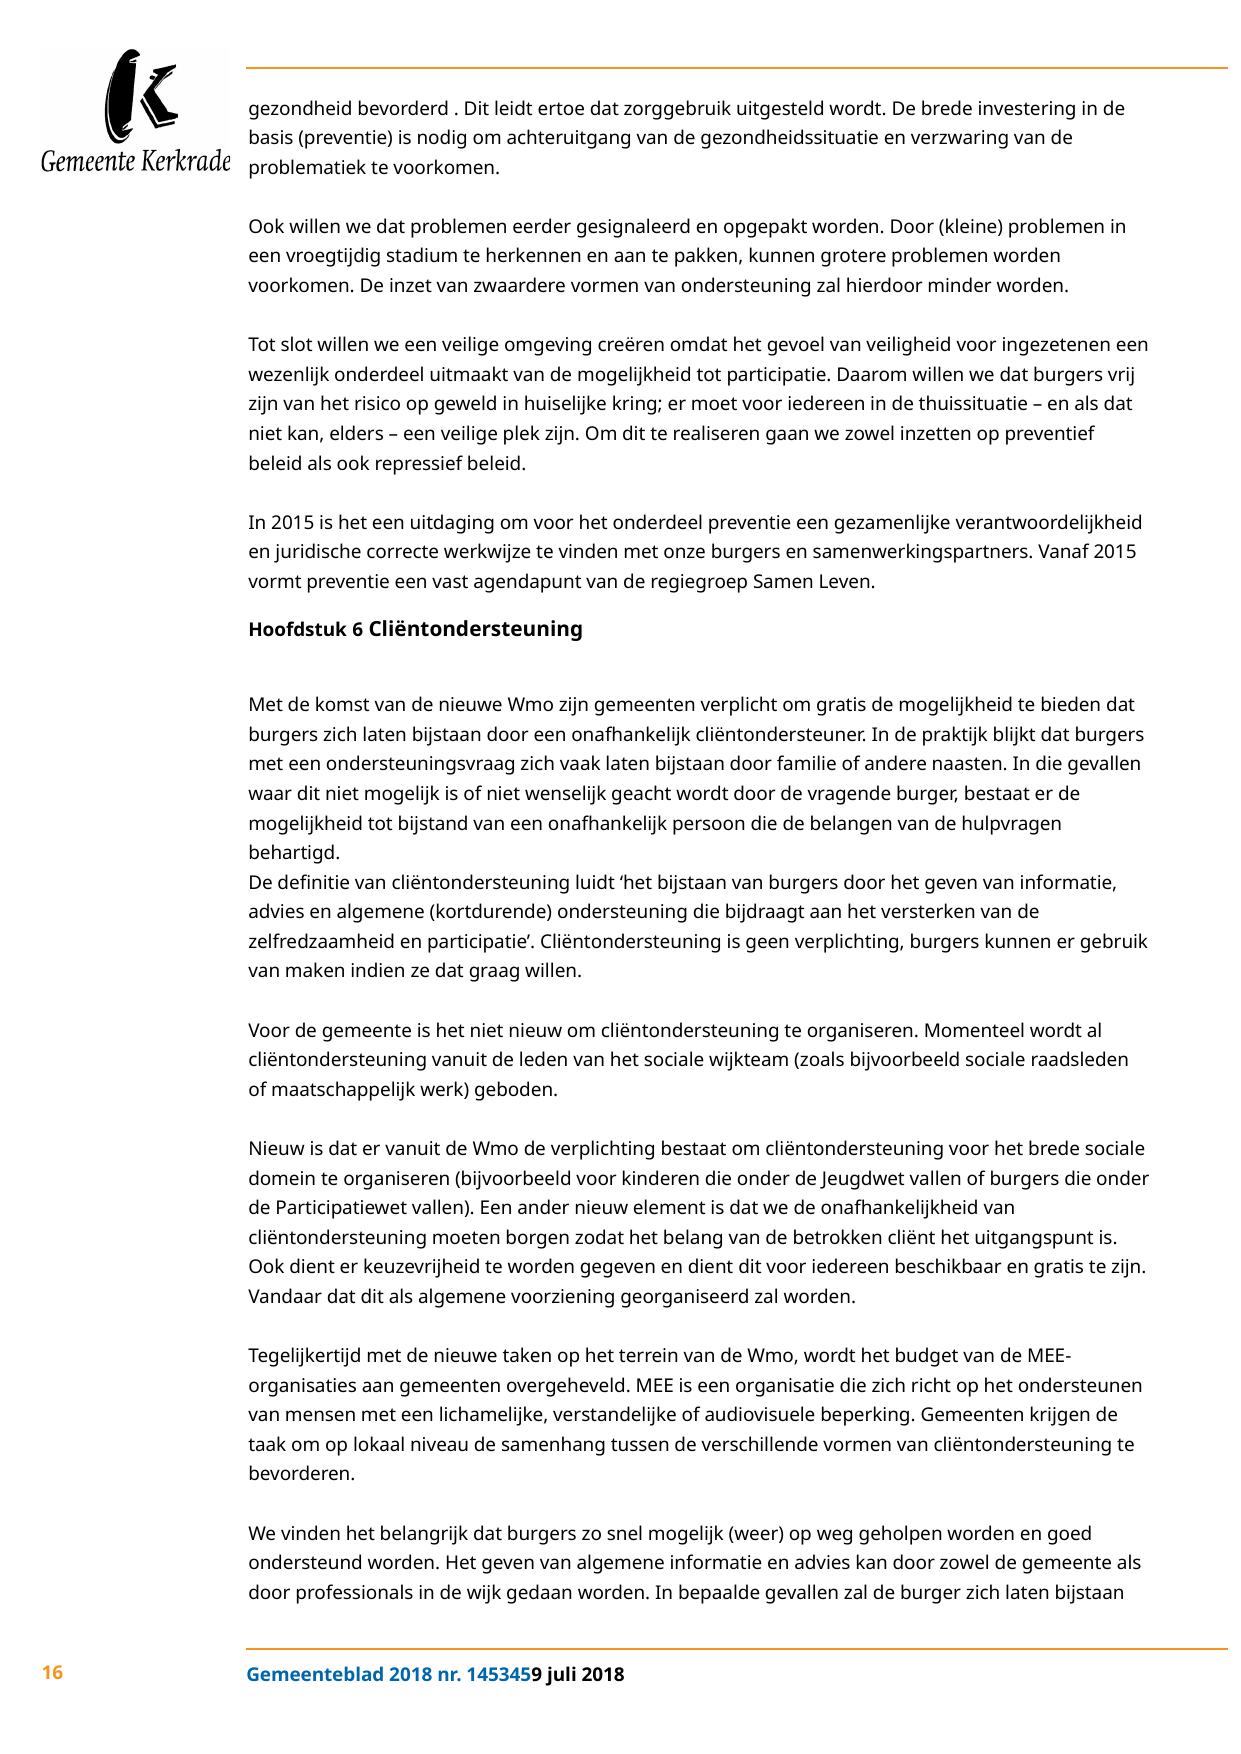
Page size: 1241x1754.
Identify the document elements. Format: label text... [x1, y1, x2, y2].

picture [41, 47, 231, 172]
text In 2015 is het een uitdaging om voor het onderdeel preventie een gezamenlijke verantwoordelijkheid en juridische correcte werkwijze te vinden met onze burgers en samenwerkingspartners. Vanaf 2015 vormt preventie een vast agendapunt van de regiegroep Samen Leven. [248, 509, 1152, 594]
text Met de komst van de nieuwe Wmo zijn gemeenten verplicht om gratis de mogelijkheid te bieden dat burgers zich laten bijstaan door een onafhankelijk cliëntondersteuner. In de praktijk blijkt dat burgers met een ondersteuningsvraag zich vaak laten bijstaan door familie of andere naasten. In die gevallen waar dit niet mogelijk is of niet wenselijk geacht wordt door de vragende burger, bestaat er de mogelijkheid tot bijstand van een onafhankelijk persoon die de belangen van de hulpvragen behartigd. [248, 691, 1152, 865]
text Hoofdstuk 6 Cliëntondersteuning [248, 614, 1152, 642]
text Tot slot willen we een veilige omgeving creëren omdat het gevoel van veiligheid voor ingezetenen een wezenlijk onderdeel uitmaakt van de mogelijkheid tot participatie. Daarom willen we dat burgers vrij zijn van het risico op geweld in huiselijke kring; er moet voor iedereen in de thuissituatie – en als dat niet kan, elders – een veilige plek zijn. Om dit te realiseren gaan we zowel inzetten op preventief beleid als ook repressief beleid. [248, 331, 1152, 476]
text De definitie van cliëntondersteuning luidt ‘het bijstaan van burgers door het geven van informatie, advies en algemene (kortdurende) ondersteuning die bijdraagt aan het versterken van de zelfredzaamheid en participatie’. Cliëntondersteuning is geen verplichting, burgers kunnen er gebruik van maken indien ze dat graag willen. [248, 869, 1152, 983]
text Tegelijkertijd met de nieuwe taken op het terrein van de Wmo, wordt het budget van de MEE-organisaties aan gemeenten overgeheveld. MEE is een organisatie die zich richt op het ondersteunen van mensen met een lichamelijke, verstandelijke of audiovisuele beperking. Gemeenten krijgen de taak om op lokaal niveau de samenhang tussen de verschillende vormen van cliëntondersteuning te bevorderen. [248, 1342, 1152, 1486]
text gezondheid bevorderd . Dit leidt ertoe dat zorggebruik uitgesteld wordt. De brede investering in de basis (preventie) is nodig om achteruitgang van de gezondheidssituatie en verzwaring van de problematiek te voorkomen. [248, 95, 1152, 180]
text Voor de gemeente is het niet nieuw om cliëntondersteuning te organiseren. Momenteel wordt al cliëntondersteuning vanuit de leden van het sociale wijkteam (zoals bijvoorbeeld sociale raadsleden of maatschappelijk werk) geboden. [248, 1017, 1152, 1102]
text Nieuw is dat er vanuit de Wmo de verplichting bestaat om cliëntondersteuning voor het brede sociale domein te organiseren (bijvoorbeeld voor kinderen die onder de Jeugdwet vallen of burgers die onder de Participatiewet vallen). Een ander nieuw element is dat we de onafhankelijkheid van cliëntondersteuning moeten borgen zodat het belang van de betrokken cliënt het uitgangspunt is. Ook dient er keuzevrijheid te worden gegeven en dient dit voor iedereen beschikbaar en gratis te zijn. Vandaar dat dit als algemene voorziening georganiseerd zal worden. [248, 1135, 1152, 1309]
text Ook willen we dat problemen eerder gesignaleerd en opgepakt worden. Door (kleine) problemen in een vroegtijdig stadium te herkennen en aan te pakken, kunnen grotere problemen worden voorkomen. De inzet van zwaardere vormen van ondersteuning zal hierdoor minder worden. [248, 213, 1152, 298]
text We vinden het belangrijk dat burgers zo snel mogelijk (weer) op weg geholpen worden en goed ondersteund worden. Het geven van algemene informatie en advies kan door zowel de gemeente als door professionals in de wijk gedaan worden. In bepaalde gevallen zal de burger zich laten bijstaan [248, 1520, 1152, 1605]
